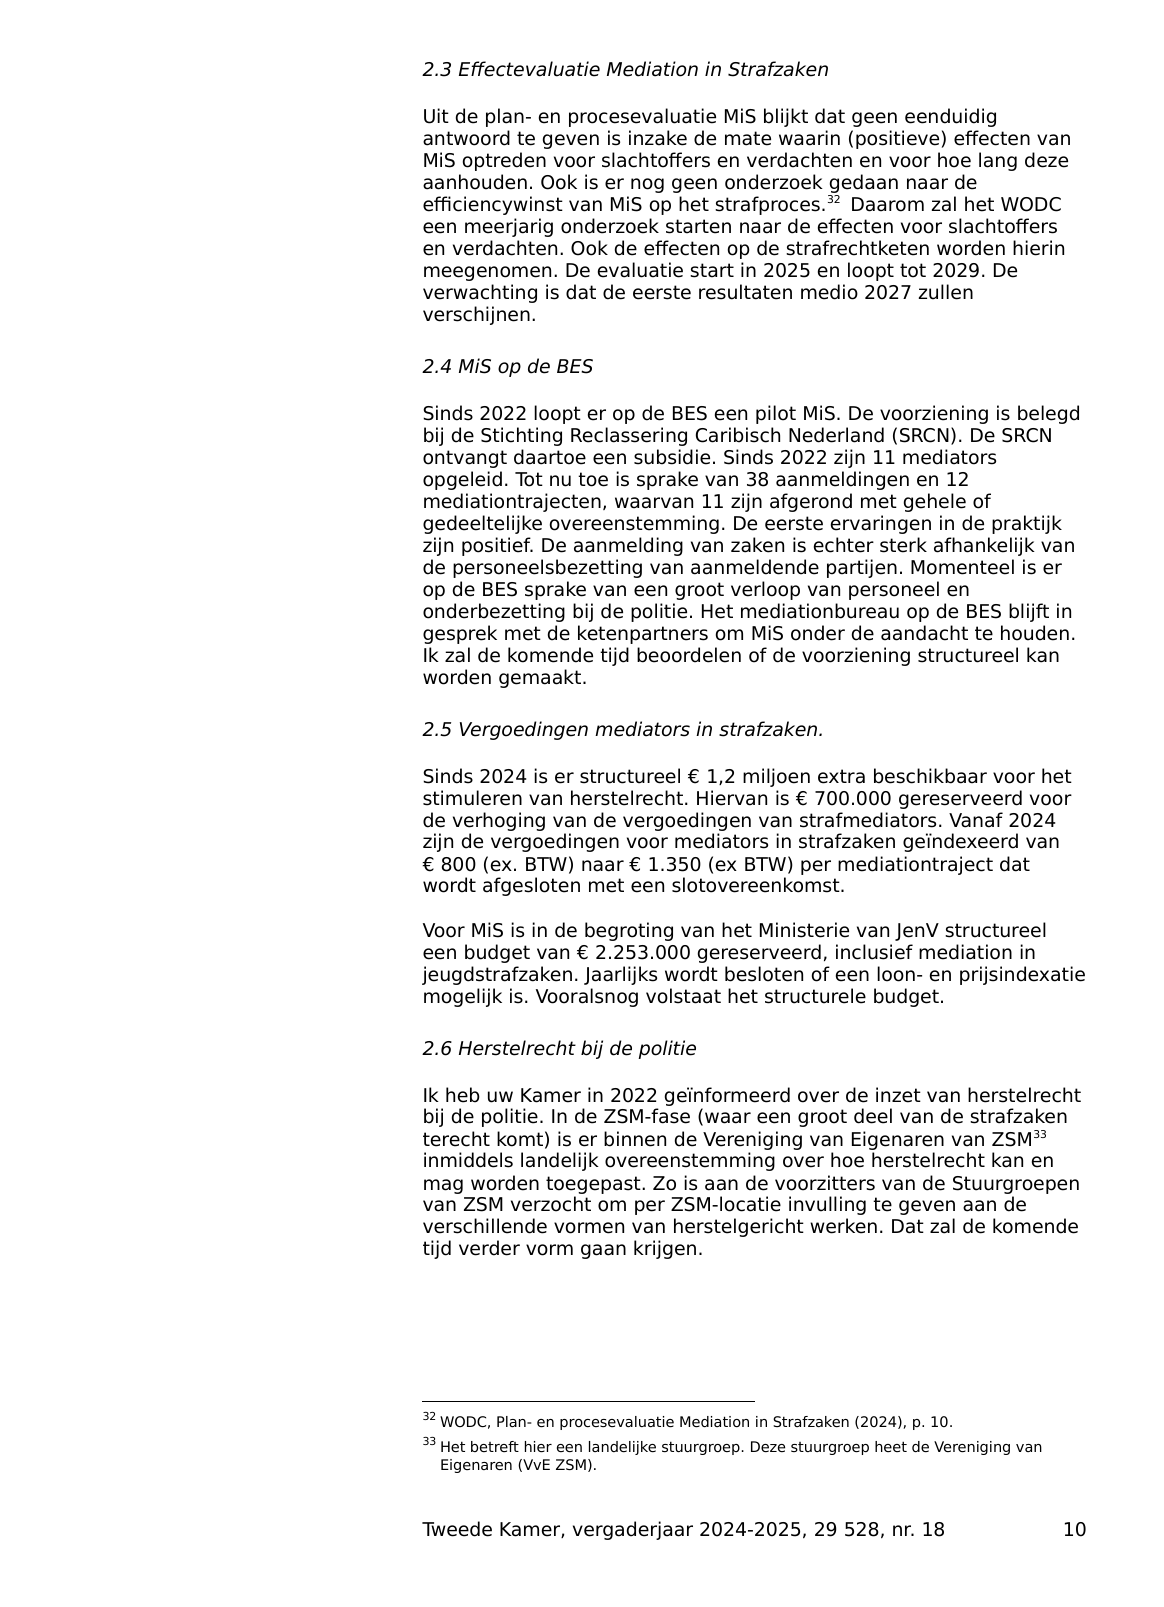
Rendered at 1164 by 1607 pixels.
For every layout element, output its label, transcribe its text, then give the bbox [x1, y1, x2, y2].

text WODC, Plan- en procesevaluatie Mediation in Strafzaken (2024), p. 10. [422, 1410, 1087, 1432]
subtitle 2.4 MiS op de BES [422, 356, 1087, 378]
subtitle 2.5 Vergoedingen mediators in strafzaken. [422, 718, 1087, 741]
text Ik heb uw Kamer in 2022 geïnformeerd over de inzet van herstelrecht bij de politie. In de ZSM-fase (waar een groot deel van de strafzaken terecht komt) is er binnen de Vereniging van Eigenaren van ZSM inmiddels landelijk overeenstemming over hoe herstelrecht kan en mag worden toegepast. Zo is aan de voorzitters van de Stuurgroepen van ZSM verzocht om per ZSM-locatie invulling te geven aan de verschillende vormen van herstelgericht werken. Dat zal de komende tijd verder vorm gaan krijgen. [422, 1084, 1087, 1260]
text Voor MiS is in de begroting van het Ministerie van JenV structureel een budget van € 2.253.000 gereserveerd, inclusief mediation in jeugdstrafzaken. Jaarlijks wordt besloten of een loon- en prijsindexatie mogelijk is. Vooralsnog volstaat het structurele budget. [422, 919, 1087, 1007]
subtitle 2.3 Effectevaluatie Mediation in Strafzaken [422, 59, 1087, 81]
text Uit de plan- en procesevaluatie MiS blijkt dat geen eenduidig antwoord te geven is inzake de mate waarin (positieve) effecten van MiS optreden voor slachtoffers en verdachten en voor hoe lang deze aanhouden. Ook is er nog geen onderzoek gedaan naar de efficiencywinst van MiS op het strafproces. Daarom zal het WODC een meerjarig onderzoek starten naar de effecten voor slachtoffers en verdachten. Ook de effecten op de strafrechtketen worden hierin meegenomen. De evaluatie start in 2025 en loopt tot 2029. De verwachting is dat de eerste resultaten medio 2027 zullen verschijnen. [422, 106, 1087, 326]
text Sinds 2024 is er structureel € 1,2 miljoen extra beschikbaar voor het stimuleren van herstelrecht. Hiervan is € 700.000 gereserveerd voor de verhoging van de vergoedingen van strafmediators. Vanaf 2024 zijn de vergoedingen voor mediators in strafzaken geïndexeerd van € 800 (ex. BTW) naar € 1.350 (ex BTW) per mediationtraject dat wordt afgesloten met een slotovereenkomst. [422, 766, 1087, 897]
subtitle 2.6 Herstelrecht bij de politie [422, 1037, 1087, 1059]
text Het betreft hier een landelijke stuurgroep. Deze stuurgroep heet de Vereniging van Eigenaren (VvE ZSM). [422, 1435, 1087, 1474]
text Sinds 2022 loopt er op de BES een pilot MiS. De voorziening is belegd bij de Stichting Reclassering Caribisch Nederland (SRCN). De SRCN ontvangt daartoe een subsidie. Sinds 2022 zijn 11 mediators opgeleid. Tot nu toe is sprake van 38 aanmeldingen en 12 mediationtrajecten, waarvan 11 zijn afgerond met gehele of gedeeltelijke overeenstemming. De eerste ervaringen in de praktijk zijn positief. De aanmelding van zaken is echter sterk afhankelijk van de personeelsbezetting van aanmeldende partijen. Momenteel is er op de BES sprake van een groot verloop van personeel en onderbezetting bij de politie. Het mediationbureau op de BES blijft in gesprek met de ketenpartners om MiS onder de aandacht te houden. Ik zal de komende tijd beoordelen of de voorziening structureel kan worden gemaakt. [422, 403, 1087, 688]
